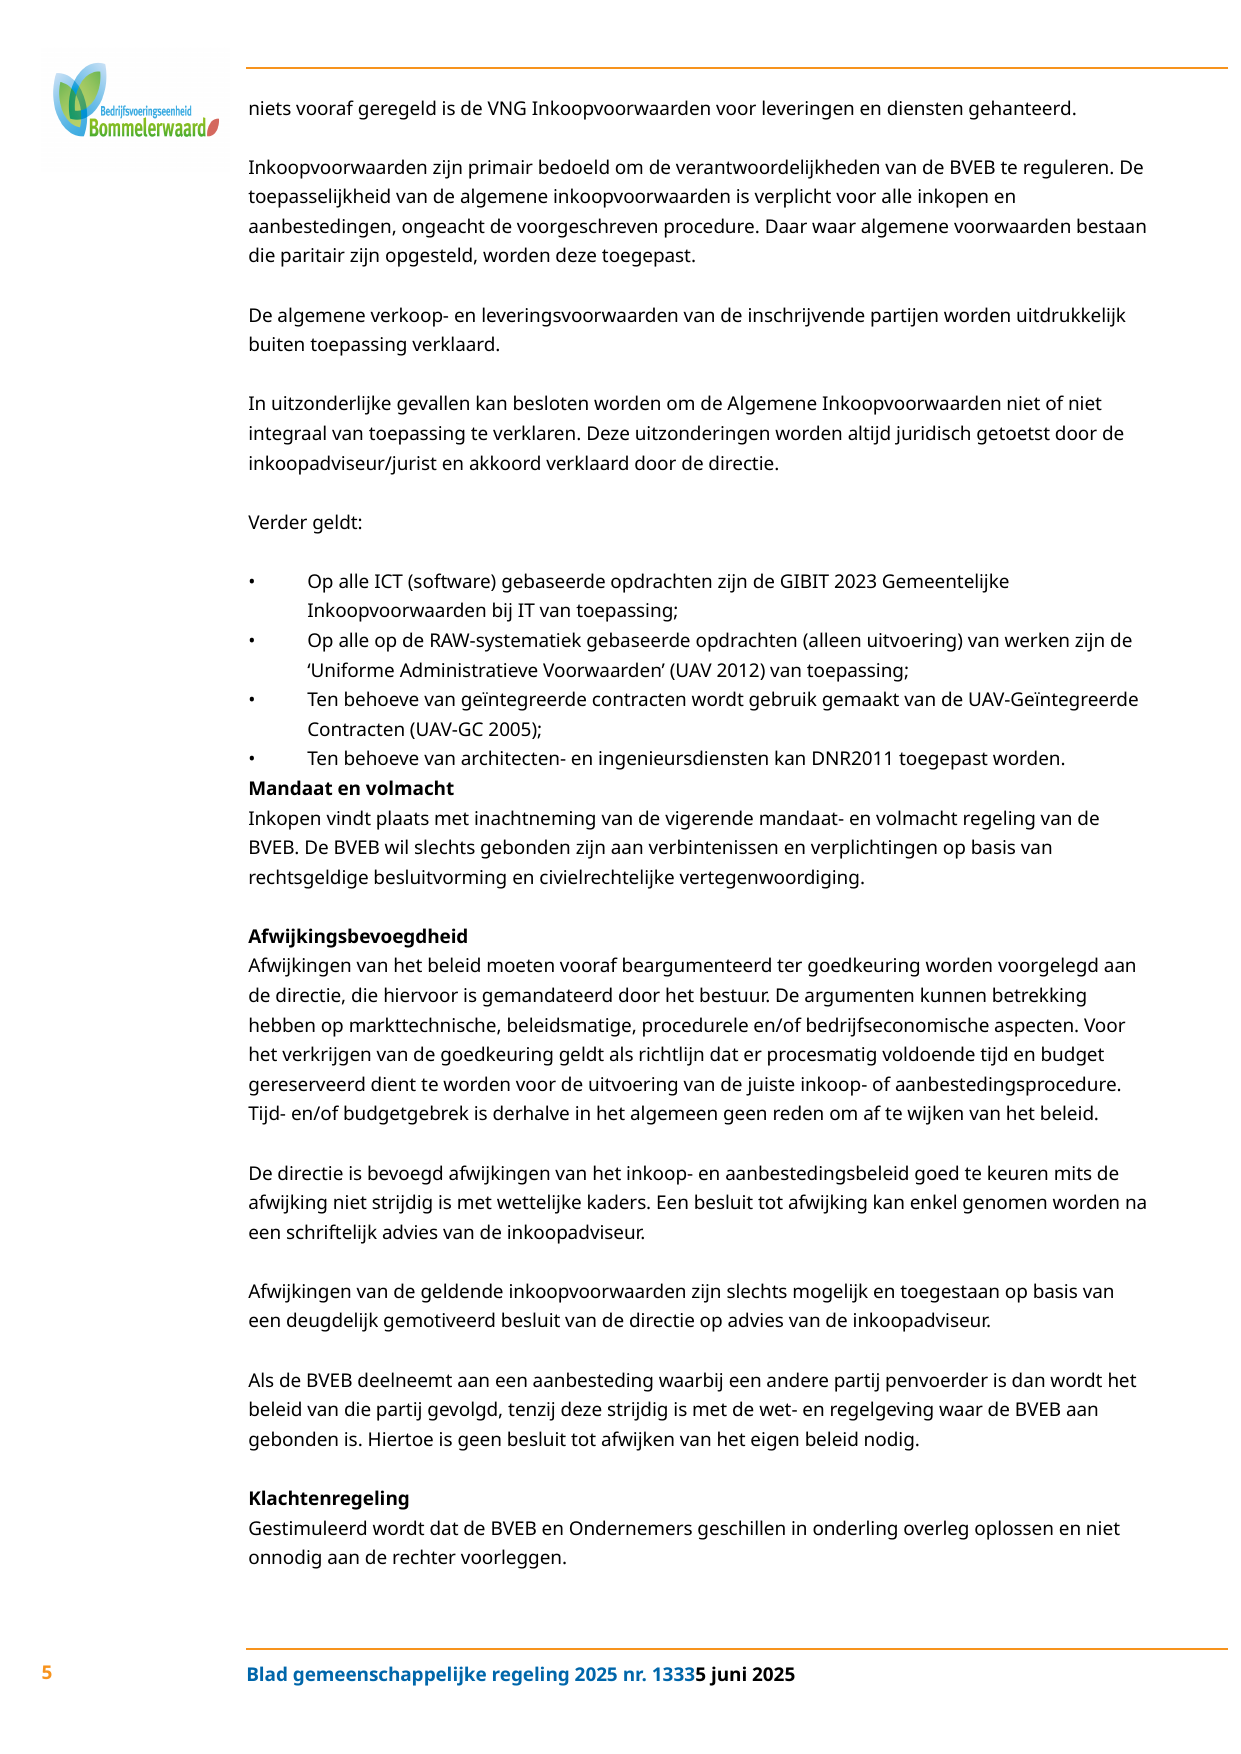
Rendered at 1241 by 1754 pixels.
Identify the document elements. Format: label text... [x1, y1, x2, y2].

text Mandaat en volmacht [248, 775, 1152, 801]
picture [41, 47, 231, 172]
text Afwijkingsbevoegdheid [248, 923, 1152, 949]
text Afwijkingen van het beleid moeten vooraf beargumenteerd ter goedkeuring worden voorgelegd aan de directie, die hiervoor is gemandateerd door het bestuur. De argumenten kunnen betrekking hebben op markttechnische, beleidsmatige, procedurele en/of bedrijfseconomische aspecten. Voor het verkrijgen van de goedkeuring geldt als richtlijn dat er procesmatig voldoende tijd en budget gereserveerd dient te worden voor de uitvoering van de juiste inkoop- of aanbestedingsprocedure. Tijd- en/of budgetgebrek is derhalve in het algemeen geen reden om af te wijken van het beleid. [248, 953, 1152, 1126]
text Inkoopvoorwaarden zijn primair bedoeld om de verantwoordelijkheden van de BVEB te reguleren. De toepasselijkheid van de algemene inkoopvoorwaarden is verplicht voor alle inkopen en aanbestedingen, ongeacht de voorgeschreven procedure. Daar waar algemene voorwaarden bestaan die paritair zijn opgesteld, worden deze toegepast. [248, 154, 1152, 268]
list Op alle op de RAW-systematiek gebaseerde opdrachten (alleen uitvoering) van werken zijn de ‘Uniforme Administratieve Voorwaarden’ (UAV 2012) van toepassing; [248, 627, 1152, 683]
text De directie is bevoegd afwijkingen van het inkoop- en aanbestedingsbeleid goed te keuren mits de afwijking niet strijdig is met wettelijke kaders. Een besluit tot afwijking kan enkel genomen worden na een schriftelijk advies van de inkoopadviseur. [248, 1160, 1152, 1245]
list Op alle ICT (software) gebaseerde opdrachten zijn de GIBIT 2023 Gemeentelijke Inkoopvoorwaarden bij IT van toepassing; [248, 568, 1152, 623]
text Gestimuleerd wordt dat de BVEB en Ondernemers geschillen in onderling overleg oplossen en niet onnodig aan de rechter voorleggen. [248, 1515, 1152, 1570]
text Verder geldt: [248, 509, 1152, 535]
text In uitzonderlijke gevallen kan besloten worden om de Algemene Inkoopvoorwaarden niet of niet integraal van toepassing te verklaren. Deze uitzonderingen worden altijd juridisch getoetst door de inkoopadviseur/jurist en akkoord verklaard door de directie. [248, 391, 1152, 476]
text Afwijkingen van de geldende inkoopvoorwaarden zijn slechts mogelijk en toegestaan op basis van een deugdelijk gemotiveerd besluit van de directie op advies van de inkoopadviseur. [248, 1278, 1152, 1333]
text De algemene verkoop- en leveringsvoorwaarden van de inschrijvende partijen worden uitdrukkelijk buiten toepassing verklaard. [248, 302, 1152, 357]
list Ten behoeve van architecten- en ingenieursdiensten kan DNR2011 toegepast worden. [248, 746, 1152, 771]
text niets vooraf geregeld is de VNG Inkoopvoorwaarden voor leveringen en diensten gehanteerd. [248, 95, 1152, 121]
text Als de BVEB deelneemt aan een aanbesteding waarbij een andere partij penvoerder is dan wordt het beleid van die partij gevolgd, tenzij deze strijdig is met de wet- en regelgeving waar de BVEB aan gebonden is. Hiertoe is geen besluit tot afwijken van het eigen beleid nodig. [248, 1367, 1152, 1452]
text Inkopen vindt plaats met inachtneming van de vigerende mandaat- en volmacht regeling van de BVEB. De BVEB wil slechts gebonden zijn aan verbintenissen en verplichtingen op basis van rechtsgeldige besluitvorming en civielrechtelijke vertegenwoordiging. [248, 805, 1152, 890]
list Ten behoeve van geïntegreerde contracten wordt gebruik gemaakt van de UAV-Geïntegreerde Contracten (UAV-GC 2005); [248, 686, 1152, 742]
text Klachtenregeling [248, 1485, 1152, 1511]
